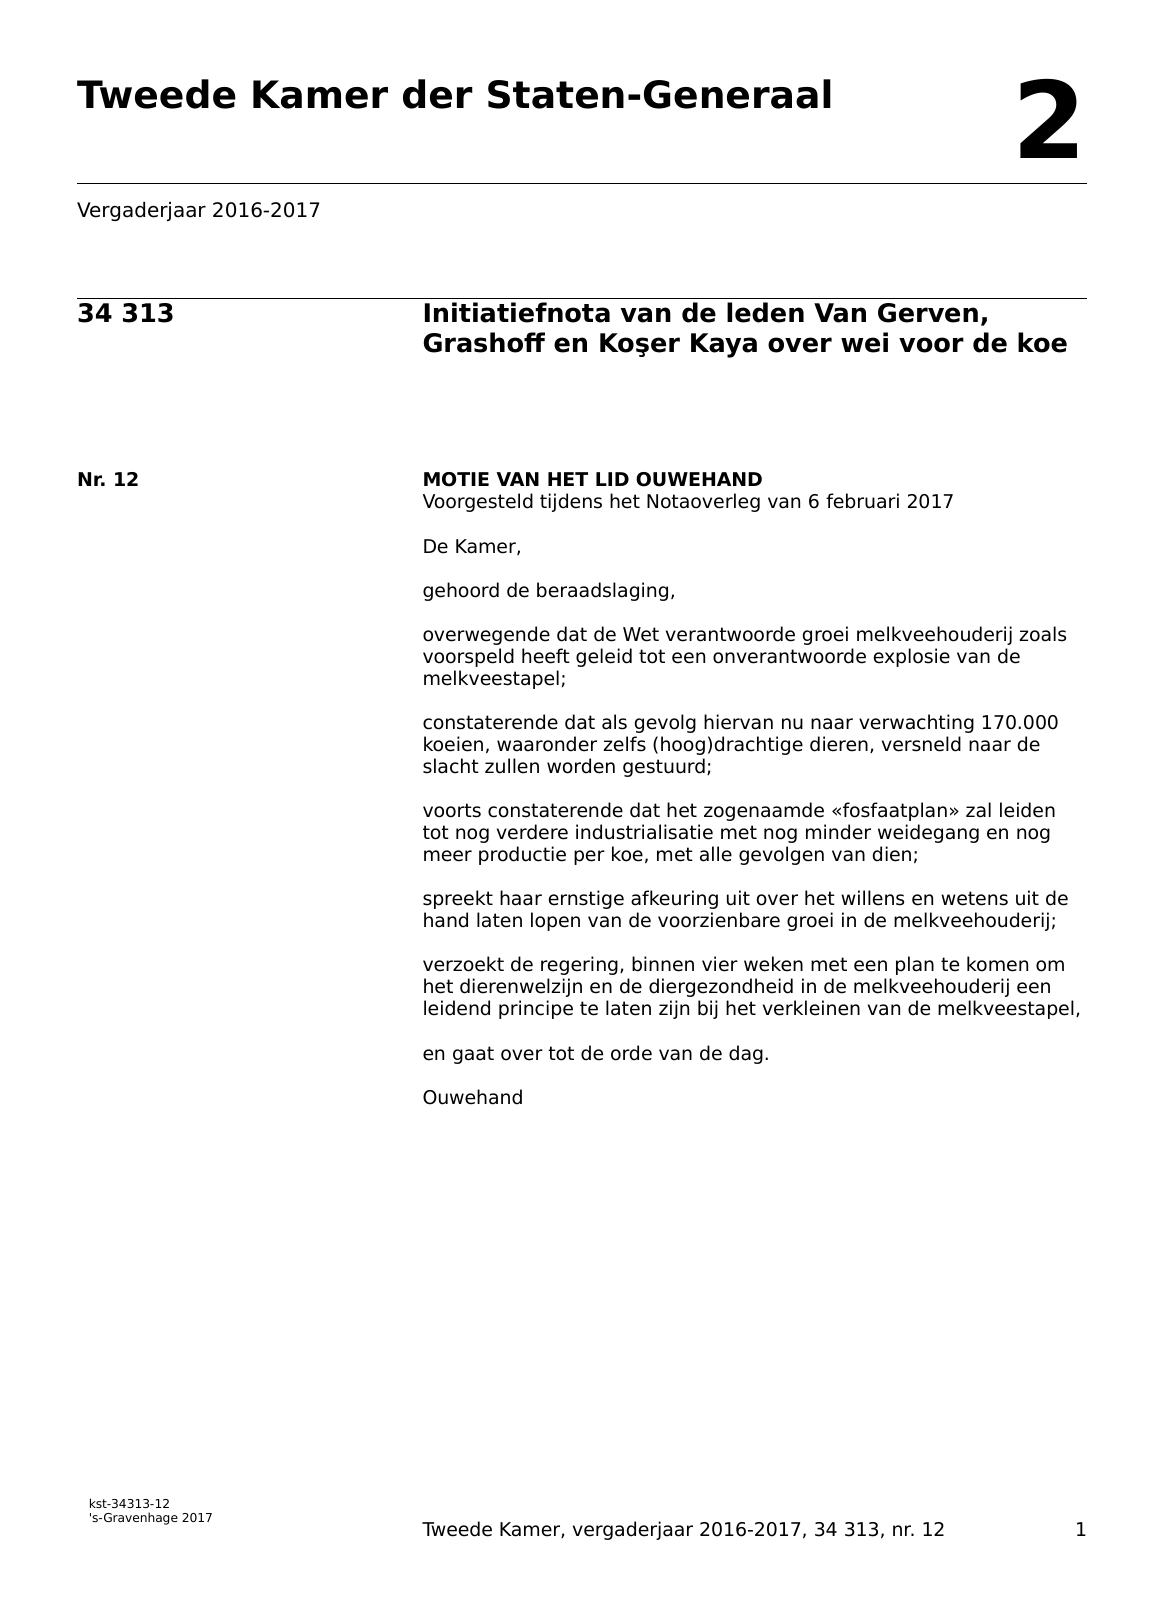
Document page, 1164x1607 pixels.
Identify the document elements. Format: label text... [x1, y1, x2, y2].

text en gaat over tot de orde van de dag. [422, 1042, 1087, 1064]
text verzoekt de regering, binnen vier weken met een plan te komen om het dierenwelzijn en de diergezondheid in de melkveehouderij een leidend principe te laten zijn bij het verkleinen van de melkveestapel, [422, 954, 1087, 1020]
text Voorgesteld tijdens het Notaoverleg van 6 februari 2017 [422, 491, 1087, 513]
text Ouwehand [422, 1087, 1087, 1109]
text overwegende dat de Wet verantwoorde groei melkveehouderij zoals voorspeld heeft geleid tot een onverantwoorde explosie van de melkveestapel; [422, 624, 1087, 690]
table_cell Vergaderjaar 2016-2017 [77, 184, 1087, 298]
subtitle Nr. 12 MOTIE VAN HET LID OUWEHAND [77, 469, 1087, 491]
text 's-Gravenhage 2017 [88, 1511, 323, 1525]
text kst-34313-12 [88, 1497, 323, 1511]
text gehoord de beraadslaging, [422, 580, 1087, 602]
table_header 2 [886, 59, 1087, 183]
text De Kamer, [422, 536, 1087, 557]
text spreekt haar ernstige afkeuring uit over het willens en wetens uit de hand laten lopen van de voorzienbare groei in de melkveehouderij; [422, 888, 1087, 932]
table_header Tweede Kamer der Staten-Generaal [77, 59, 886, 183]
subtitle 34 313 Initiatiefnota van de leden Van Gerven, Grashoff en Koşer Kaya over wei voor de koe [77, 299, 1087, 358]
text constaterende dat als gevolg hiervan nu naar verwachting 170.000 koeien, waaronder zelfs (hoog)drachtige dieren, versneld naar de slacht zullen worden gestuurd; [422, 712, 1087, 778]
text voorts constaterende dat het zogenaamde «fosfaatplan» zal leiden tot nog verdere industrialisatie met nog minder weidegang en nog meer productie per koe, met alle gevolgen van dien; [422, 800, 1087, 866]
